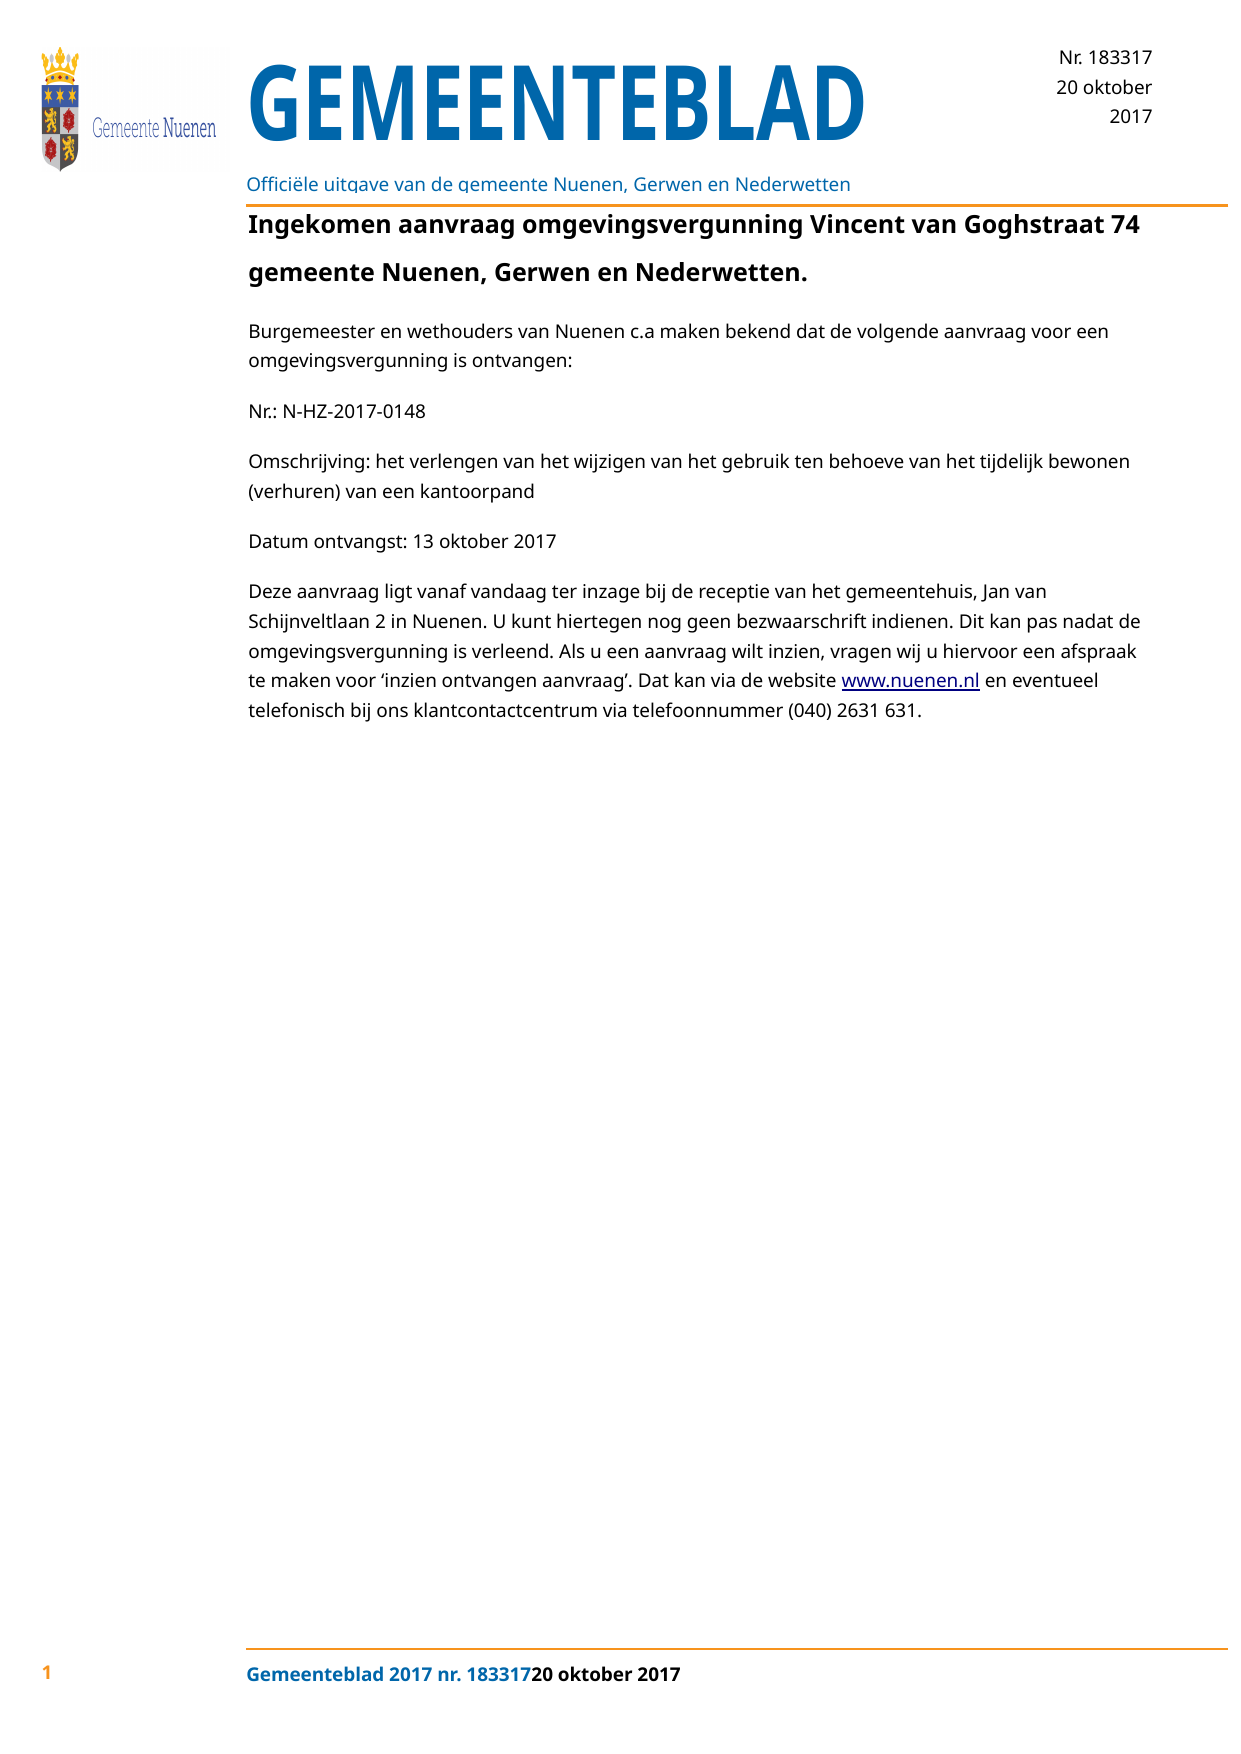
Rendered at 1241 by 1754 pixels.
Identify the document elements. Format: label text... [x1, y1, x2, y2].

text Deze aanvraag ligt vanaf vandaag ter inzage bij de receptie van het gemeentehuis, Jan van Schijnveltlaan 2 in Nuenen. U kunt hiertegen nog geen bezwaarschrift indienen. Dit kan pas nadat de omgevingsvergunning is verleend. Als u een aanvraag wilt inzien, vragen wij u hiervoor een afspraak te maken voor ‘inzien ontvangen aanvraag’. Dat kan via de website www.nuenen.nl en eventueel telefonisch bij ons klantcontactcentrum via telefoonnummer (040) 2631 631. [248, 579, 1152, 723]
text Ingekomen aanvraag omgevingsvergunning Vincent van Goghstraat 74 gemeente Nuenen, Gerwen en Nederwetten. [248, 207, 1152, 288]
text Omschrijving: het verlengen van het wijzigen van het gebruik ten behoeve van het tijdelijk bewonen (verhuren) van een kantoorpand [248, 448, 1152, 504]
picture [41, 47, 231, 172]
text Nr.: N-HZ-2017-0148 [248, 398, 1152, 424]
text Burgemeester en wethouders van Nuenen c.a maken bekend dat de volgende aanvraag voor een omgevingsvergunning is ontvangen: [248, 318, 1152, 373]
text Datum ontvangst: 13 oktober 2017 [248, 528, 1152, 554]
